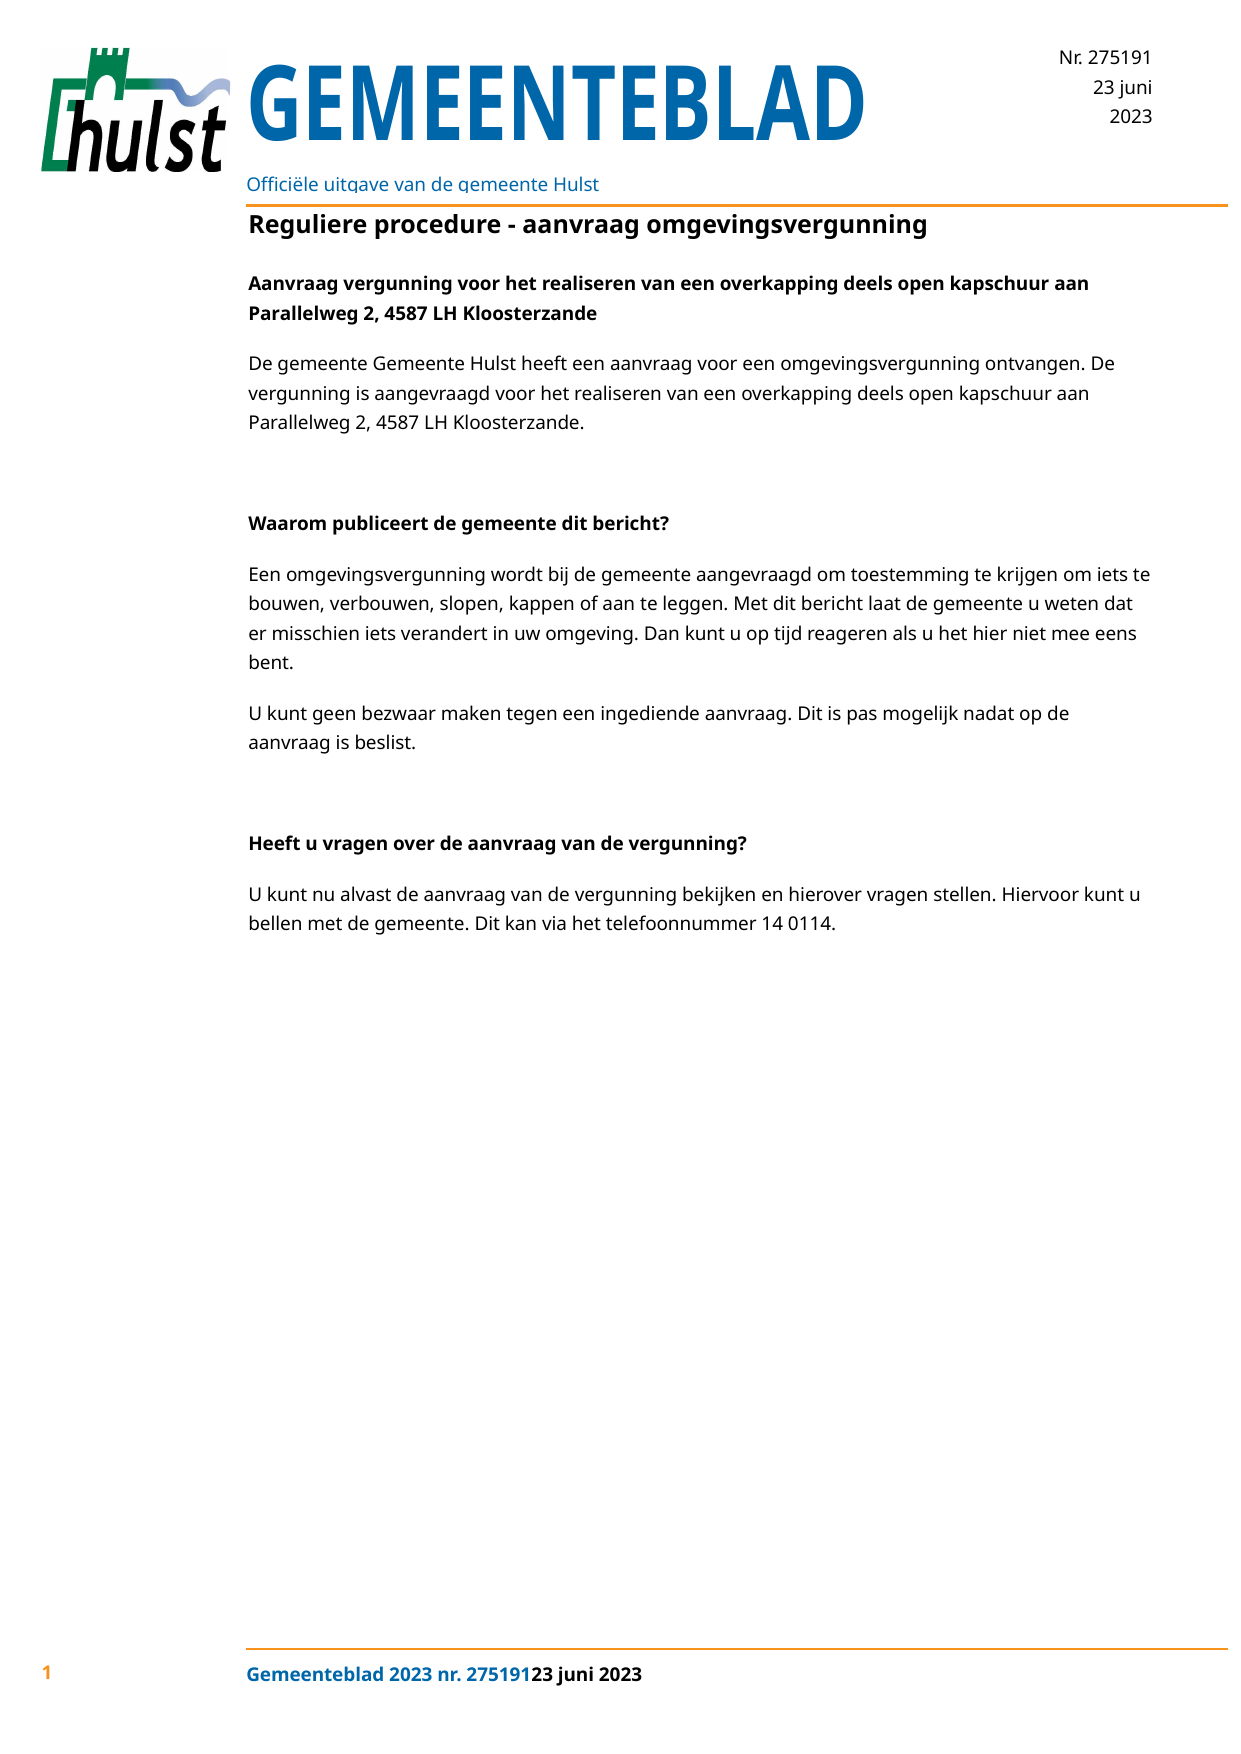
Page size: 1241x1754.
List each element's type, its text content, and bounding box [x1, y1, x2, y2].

text Een omgevingsvergunning wordt bij de gemeente aangevraagd om toestemming te krijgen om iets te bouwen, verbouwen, slopen, kappen of aan te leggen. Met dit bericht laat de gemeente u weten dat er misschien iets verandert in uw omgeving. Dan kunt u op tijd reageren als u het hier niet mee eens bent. [248, 561, 1152, 675]
text De gemeente Gemeente Hulst heeft een aanvraag voor een omgevingsvergunning ontvangen. De vergunning is aangevraagd voor het realiseren van een overkapping deels open kapschuur aan Parallelweg 2, 4587 LH Kloosterzande. [248, 350, 1152, 435]
picture [41, 47, 231, 172]
text Aanvraag vergunning voor het realiseren van een overkapping deels open kapschuur aan Parallelweg 2, 4587 LH Kloosterzande [248, 270, 1152, 326]
text Heeft u vragen over de aanvraag van de vergunning? [248, 830, 1152, 856]
text U kunt nu alvast de aanvraag van de vergunning bekijken en hierover vragen stellen. Hiervoor kunt u bellen met de gemeente. Dit kan via het telefoonnummer 14 0114. [248, 881, 1152, 936]
text U kunt geen bezwaar maken tegen een ingediende aanvraag. Dit is pas mogelijk nadat op de aanvraag is beslist. [248, 700, 1152, 755]
text Waarom publiceert de gemeente dit bericht? [248, 510, 1152, 536]
text Reguliere procedure - aanvraag omgevingsvergunning [248, 207, 1152, 241]
